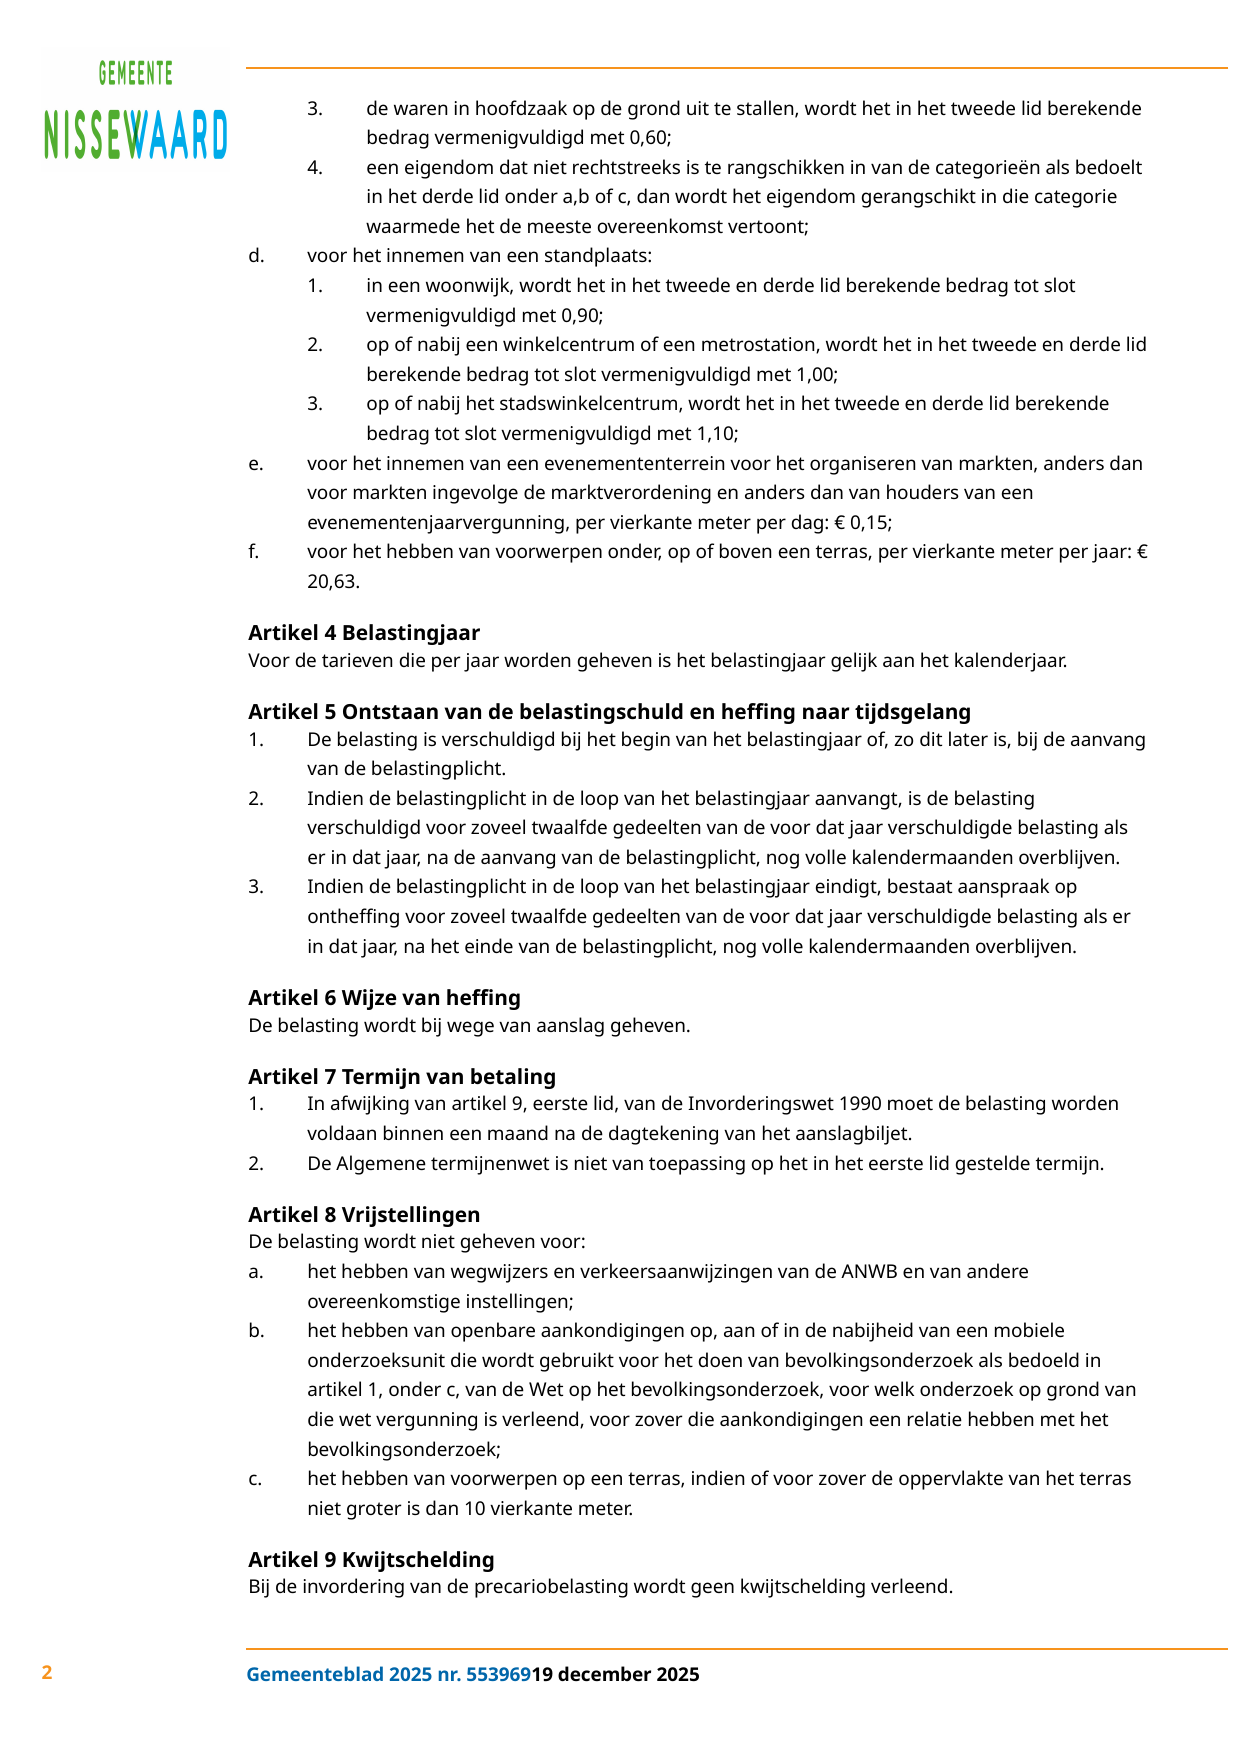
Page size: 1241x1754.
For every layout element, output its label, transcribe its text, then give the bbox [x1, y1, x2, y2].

list De belasting is verschuldigd bij het begin van het belastingjaar of, zo dit later is, bij de aanvang van de belastingplicht. [248, 726, 1152, 781]
list het hebben van voorwerpen op een terras, indien of voor zover de oppervlakte van het terras niet groter is dan 10 vierkante meter. [248, 1465, 1152, 1521]
list het hebben van wegwijzers en verkeersaanwijzingen van de ANWB en van andere overeenkomstige instellingen; [248, 1258, 1152, 1313]
list Indien de belastingplicht in de loop van het belastingjaar aanvangt, is de belasting verschuldigd voor zoveel twaalfde gedeelten van de voor dat jaar verschuldigde belasting als er in dat jaar, na de aanvang van de belastingplicht, nog volle kalendermaanden overblijven. [248, 785, 1152, 870]
list in een woonwijk, wordt het in het tweede en derde lid berekende bedrag tot slot vermenigvuldigd met 0,90; [307, 272, 1152, 328]
text Artikel 6 Wijze van heffing [248, 983, 1152, 1012]
list de waren in hoofdzaak op de grond uit te stallen, wordt het in het tweede lid berekende bedrag vermenigvuldigd met 0,60; [307, 95, 1152, 150]
text Bij de invordering van de precariobelasting wordt geen kwijtschelding verleend. [248, 1574, 1152, 1599]
list Indien de belastingplicht in de loop van het belastingjaar eindigt, bestaat aanspraak op ontheffing voor zoveel twaalfde gedeelten van de voor dat jaar verschuldigde belasting als er in dat jaar, na het einde van de belastingplicht, nog volle kalendermaanden overblijven. [248, 874, 1152, 959]
picture [41, 47, 231, 172]
text Artikel 7 Termijn van betaling [248, 1062, 1152, 1091]
text Artikel 4 Belastingjaar [248, 618, 1152, 647]
list het hebben van openbare aankondigingen op, aan of in de nabijheid van een mobiele onderzoeksunit die wordt gebruikt voor het doen van bevolkingsonderzoek als bedoeld in artikel 1, onder c, van de Wet op het bevolkingsonderzoek, voor welk onderzoek op grond van die wet vergunning is verleend, voor zover die aankondigingen een relatie hebben met het bevolkingsonderzoek; [248, 1317, 1152, 1461]
text De belasting wordt bij wege van aanslag geheven. [248, 1012, 1152, 1037]
text Artikel 9 Kwijtschelding [248, 1545, 1152, 1574]
list voor het innemen van een standplaats: [248, 243, 1152, 268]
text Voor de tarieven die per jaar worden geheven is het belastingjaar gelijk aan het kalenderjaar. [248, 647, 1152, 673]
list op of nabij een winkelcentrum of een metrostation, wordt het in het tweede en derde lid berekende bedrag tot slot vermenigvuldigd met 1,00; [307, 331, 1152, 387]
text Artikel 8 Vrijstellingen [248, 1200, 1152, 1229]
list voor het innemen van een evenemententerrein voor het organiseren van markten, anders dan voor markten ingevolge de marktverordening en anders dan van houders van een evenementenjaarvergunning, per vierkante meter per dag: € 0,15; [248, 450, 1152, 535]
text De belasting wordt niet geheven voor: [248, 1229, 1152, 1254]
list op of nabij het stadswinkelcentrum, wordt het in het tweede en derde lid berekende bedrag tot slot vermenigvuldigd met 1,10; [307, 391, 1152, 446]
text Artikel 5 Ontstaan van de belastingschuld en heffing naar tijdsgelang [248, 697, 1152, 726]
list een eigendom dat niet rechtstreeks is te rangschikken in van de categorieën als bedoelt in het derde lid onder a,b of c, dan wordt het eigendom gerangschikt in die categorie waarmede het de meeste overeenkomst vertoont; [307, 154, 1152, 239]
list voor het hebben van voorwerpen onder, op of boven een terras, per vierkante meter per jaar: € 20,63. [248, 538, 1152, 594]
list De Algemene termijnenwet is niet van toepassing op het in het eerste lid gestelde termijn. [248, 1150, 1152, 1176]
list In afwijking van artikel 9, eerste lid, van de Invorderingswet 1990 moet de belasting worden voldaan binnen een maand na de dagtekening van het aanslagbiljet. [248, 1091, 1152, 1146]
